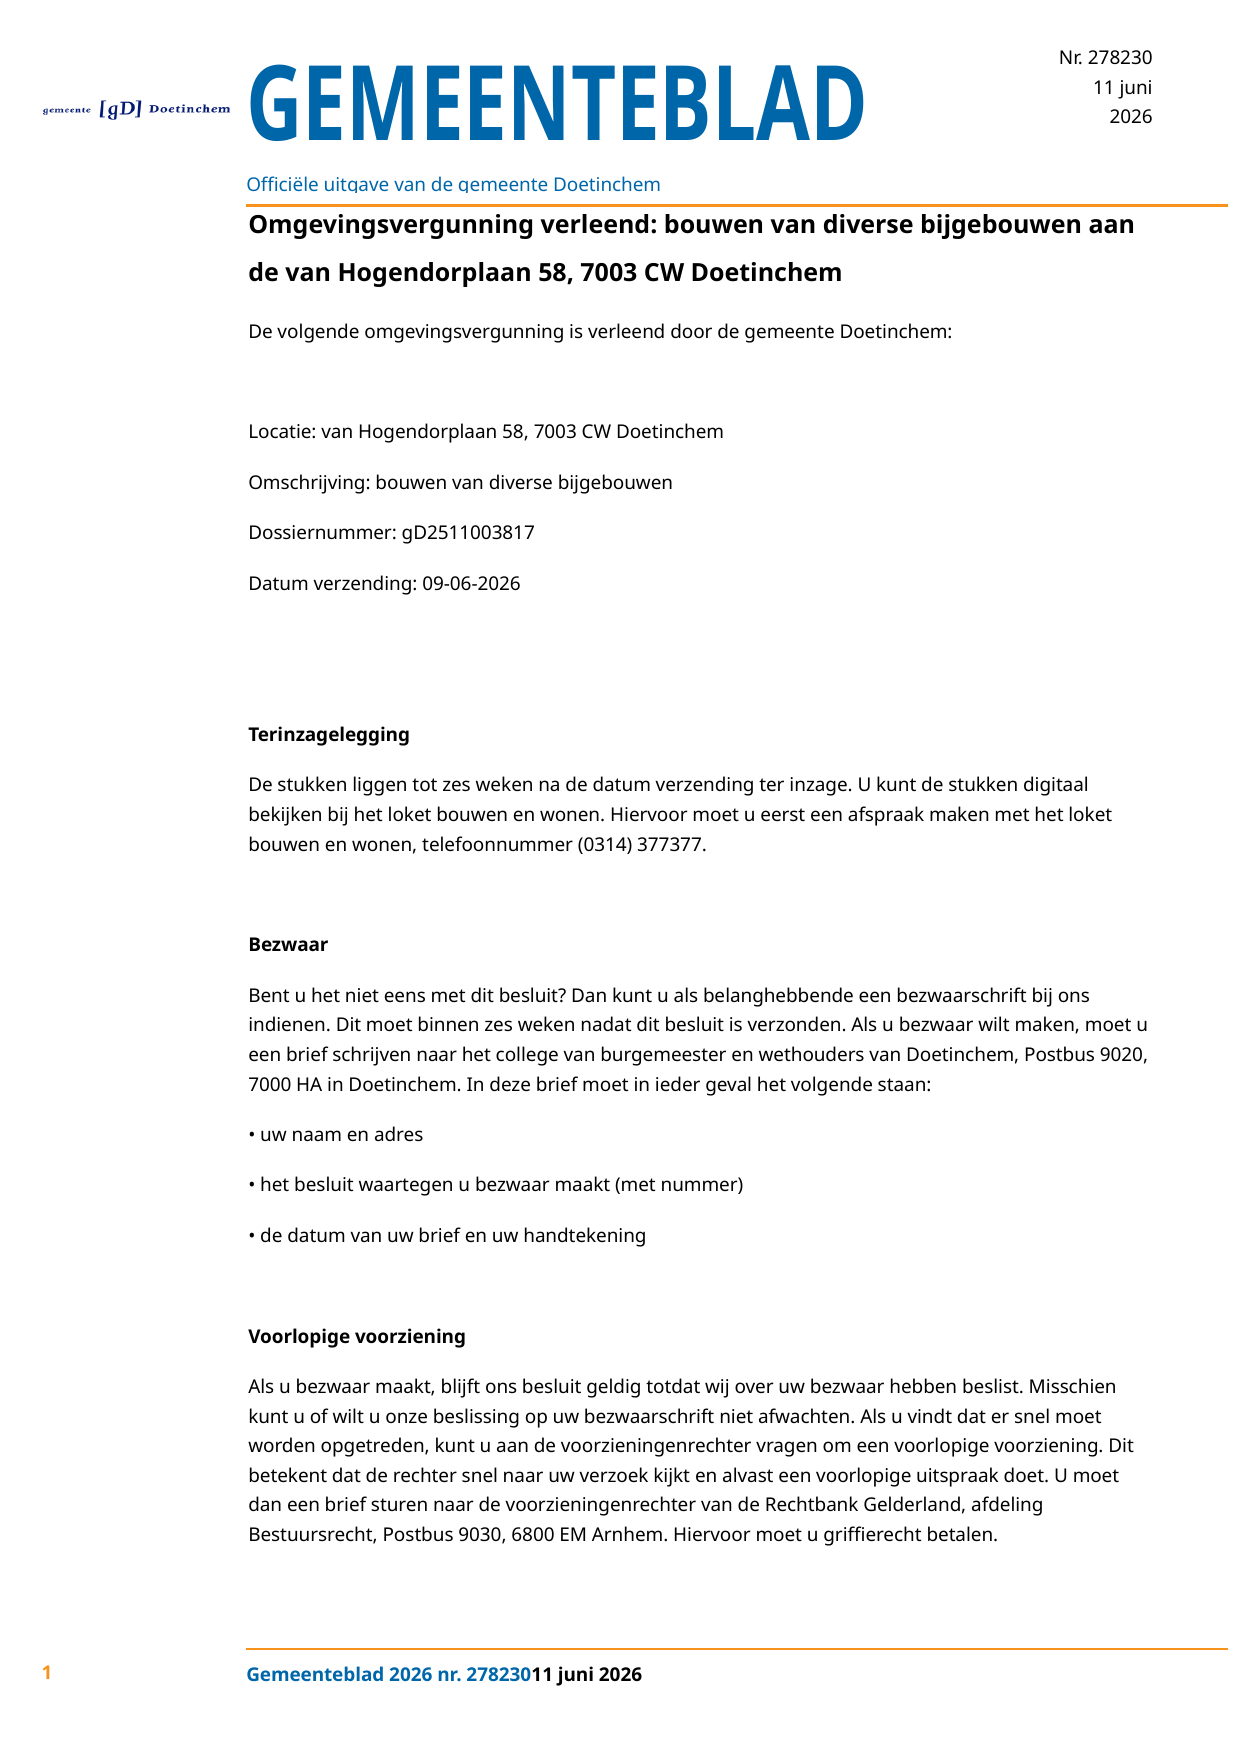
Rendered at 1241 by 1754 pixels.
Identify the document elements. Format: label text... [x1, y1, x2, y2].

text Bezwaar [248, 932, 1152, 957]
text • het besluit waartegen u bezwaar maakt (met nummer) [248, 1172, 1152, 1197]
text • de datum van uw brief en uw handtekening [248, 1222, 1152, 1248]
text Omgevingsvergunning verleend: bouwen van diverse bijgebouwen aan de van Hogendorplaan 58, 7003 CW Doetinchem [248, 207, 1152, 288]
text Datum verzending: 09-06-2026 [248, 570, 1152, 596]
text Omschrijving: bouwen van diverse bijgebouwen [248, 469, 1152, 495]
text Voorlopige voorziening [248, 1323, 1152, 1349]
text De stukken liggen tot zes weken na de datum verzending ter inzage. U kunt de stukken digitaal bekijken bij het loket bouwen en wonen. Hiervoor moet u eerst een afspraak maken met het loket bouwen en wonen, telefoonnummer (0314) 377377. [248, 772, 1152, 857]
picture [41, 47, 231, 172]
text Als u bezwaar maakt, blijft ons besluit geldig totdat wij over uw bezwaar hebben beslist. Misschien kunt u of wilt u onze beslissing op uw bezwaarschrift niet afwachten. Als u vindt dat er snel moet worden opgetreden, kunt u aan de voorzieningenrechter vragen om een voorlopige voorziening. Dit betekent dat de rechter snel naar uw verzoek kijkt en alvast een voorlopige uitspraak doet. U moet dan een brief sturen naar de voorzieningenrechter van de Rechtbank Gelderland, afdeling Bestuursrecht, Postbus 9030, 6800 EM Arnhem. Hiervoor moet u griffierecht betalen. [248, 1373, 1152, 1547]
text Locatie: van Hogendorplaan 58, 7003 CW Doetinchem [248, 419, 1152, 444]
text De volgende omgevingsvergunning is verleend door de gemeente Doetinchem: [248, 318, 1152, 344]
text Terinzagelegging [248, 721, 1152, 747]
text • uw naam en adres [248, 1121, 1152, 1147]
text Bent u het niet eens met dit besluit? Dan kunt u als belanghebbende een bezwaarschrift bij ons indienen. Dit moet binnen zes weken nadat dit besluit is verzonden. Als u bezwaar wilt maken, moet u een brief schrijven naar het college van burgemeester en wethouders van Doetinchem, Postbus 9020, 7000 HA in Doetinchem. In deze brief moet in ieder geval het volgende staan: [248, 982, 1152, 1097]
text Dossiernummer: gD2511003817 [248, 519, 1152, 545]
